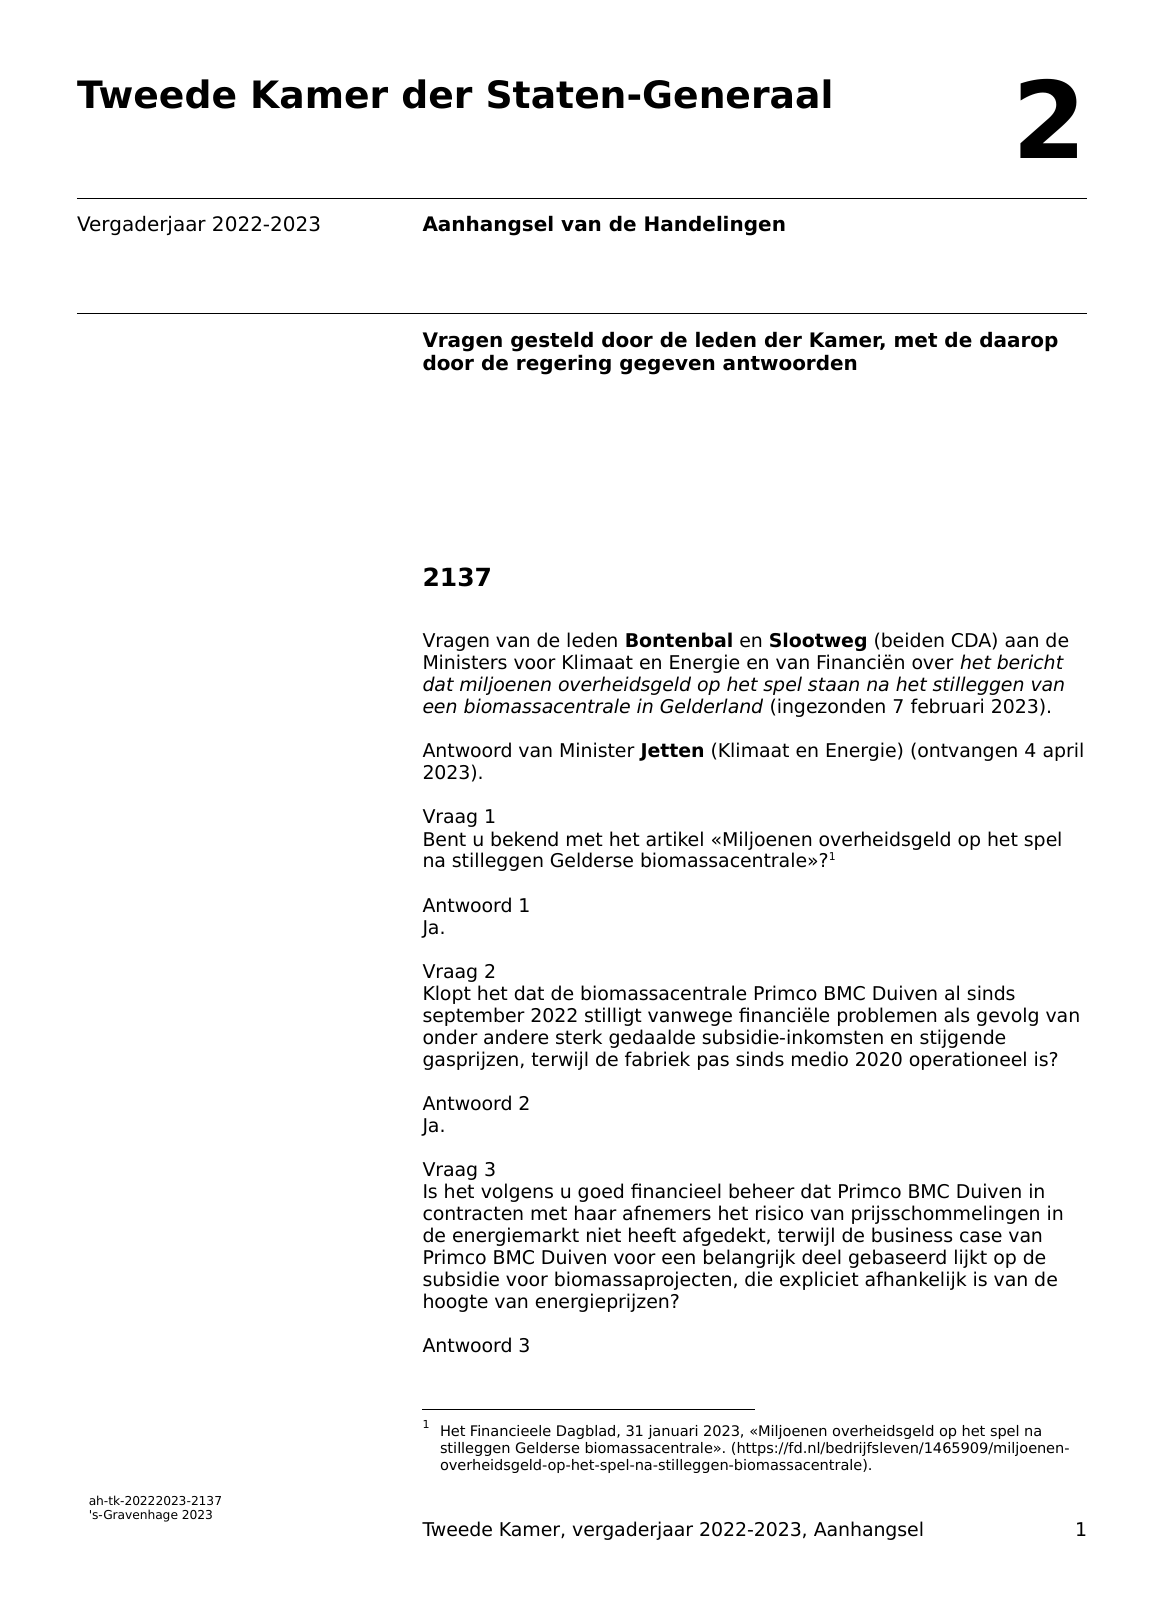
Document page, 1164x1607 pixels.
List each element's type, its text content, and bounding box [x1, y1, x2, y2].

table_header 2 [886, 59, 1087, 198]
text Vraag 1 [422, 806, 1087, 828]
text Antwoord van Minister Jetten (Klimaat en Energie) (ontvangen 4 april 2023). [422, 740, 1087, 784]
text Bent u bekend met het artikel «Miljoenen overheidsgeld op het spel na stilleggen Gelderse biomassacentrale»? [422, 828, 1087, 872]
text Ja. [422, 1115, 1087, 1137]
text 2137 [422, 563, 1087, 592]
text Antwoord 2 [422, 1093, 1087, 1115]
text Vraag 3 [422, 1159, 1087, 1181]
text 's-Gravenhage 2023 [88, 1508, 323, 1522]
text Klopt het dat de biomassacentrale Primco BMC Duiven al sinds september 2022 stilligt vanwege financiële problemen als gevolg van onder andere sterk gedaalde subsidie-inkomsten en stijgende gasprijzen, terwijl de fabriek pas sinds medio 2020 operationeel is? [422, 983, 1087, 1071]
table_cell [77, 314, 422, 375]
table_cell Aanhangsel van de Handelingen [422, 199, 1087, 313]
text Antwoord 3 [422, 1335, 1087, 1357]
text Is het volgens u goed financieel beheer dat Primco BMC Duiven in contracten met haar afnemers het risico van prijsschommelingen in de energiemarkt niet heeft afgedekt, terwijl de business case van Primco BMC Duiven voor een belangrijk deel gebaseerd lijkt op de subsidie voor biomassaprojecten, die expliciet afhankelijk is van de hoogte van energieprijzen? [422, 1181, 1087, 1313]
text Vragen van de leden Bontenbal en Slootweg (beiden CDA) aan de Ministers voor Klimaat en Energie en van Financiën over het bericht dat miljoenen overheidsgeld op het spel staan na het stilleggen van een biomassacentrale in Gelderland (ingezonden 7 februari 2023). [422, 630, 1087, 718]
text Antwoord 1 [422, 894, 1087, 917]
table_cell Vergaderjaar 2022-2023 [77, 199, 422, 313]
text ah-tk-20222023-2137 [88, 1494, 323, 1508]
table_cell Vragen gesteld door de leden der Kamer, met de daarop door de regering gegeven antwoorden [422, 314, 1087, 375]
text Het Financieele Dagblad, 31 januari 2023, «Miljoenen overheidsgeld op het spel na stilleggen Gelderse biomassacentrale». (https://fd.nl/bedrijfsleven/1465909/miljoenen-overheidsgeld-op-het-spel-na-stilleggen-biomassacentrale). [422, 1418, 1087, 1474]
table_header Tweede Kamer der Staten-Generaal [77, 59, 886, 198]
text Ja. [422, 917, 1087, 938]
text Vraag 2 [422, 961, 1087, 983]
